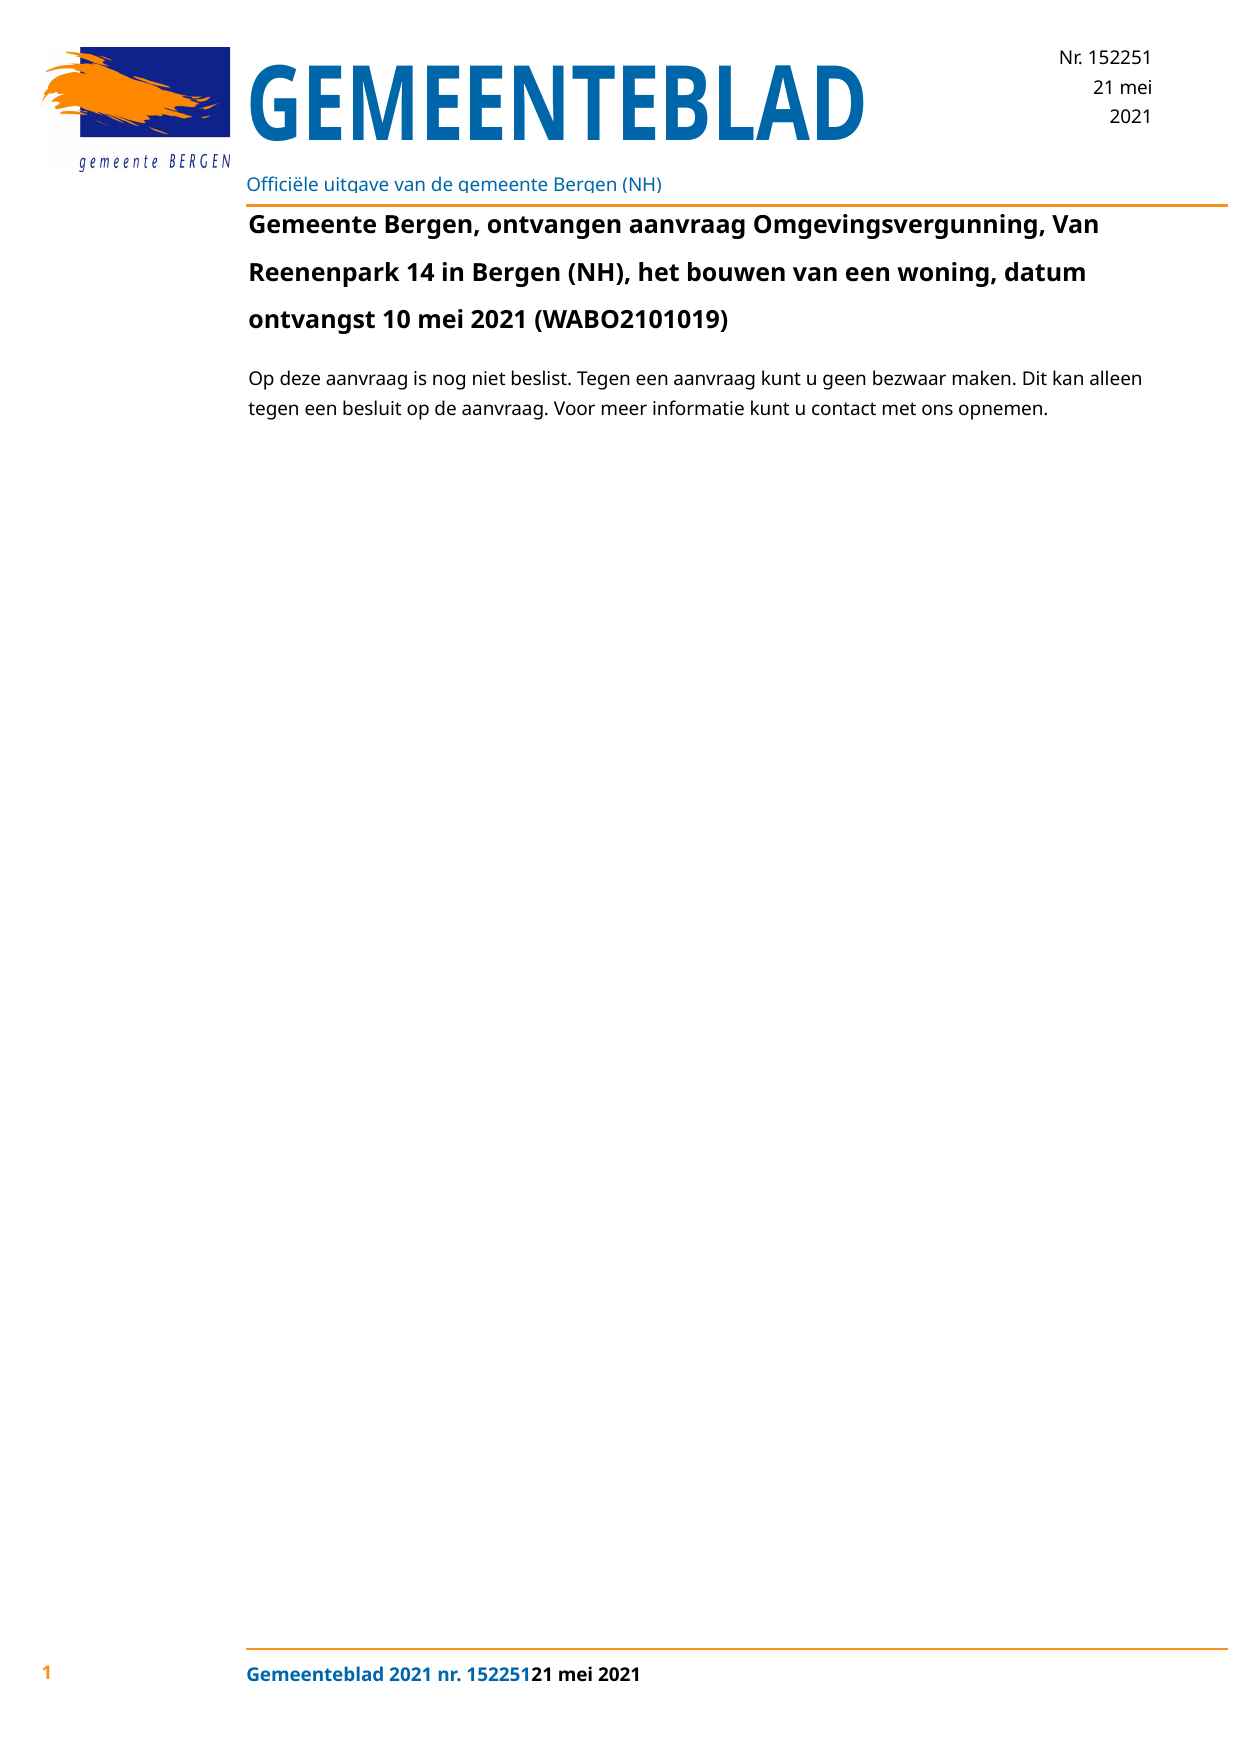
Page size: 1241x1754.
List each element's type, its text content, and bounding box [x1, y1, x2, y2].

picture [41, 47, 231, 172]
text Gemeente Bergen, ontvangen aanvraag Omgevingsvergunning, Van Reenenpark 14 in Bergen (NH), het bouwen van een woning, datum ontvangst 10 mei 2021 (WABO2101019) [248, 207, 1152, 336]
text Op deze aanvraag is nog niet beslist. Tegen een aanvraag kunt u geen bezwaar maken. Dit kan alleen tegen een besluit op de aanvraag. Voor meer informatie kunt u contact met ons opnemen. [248, 366, 1152, 421]
